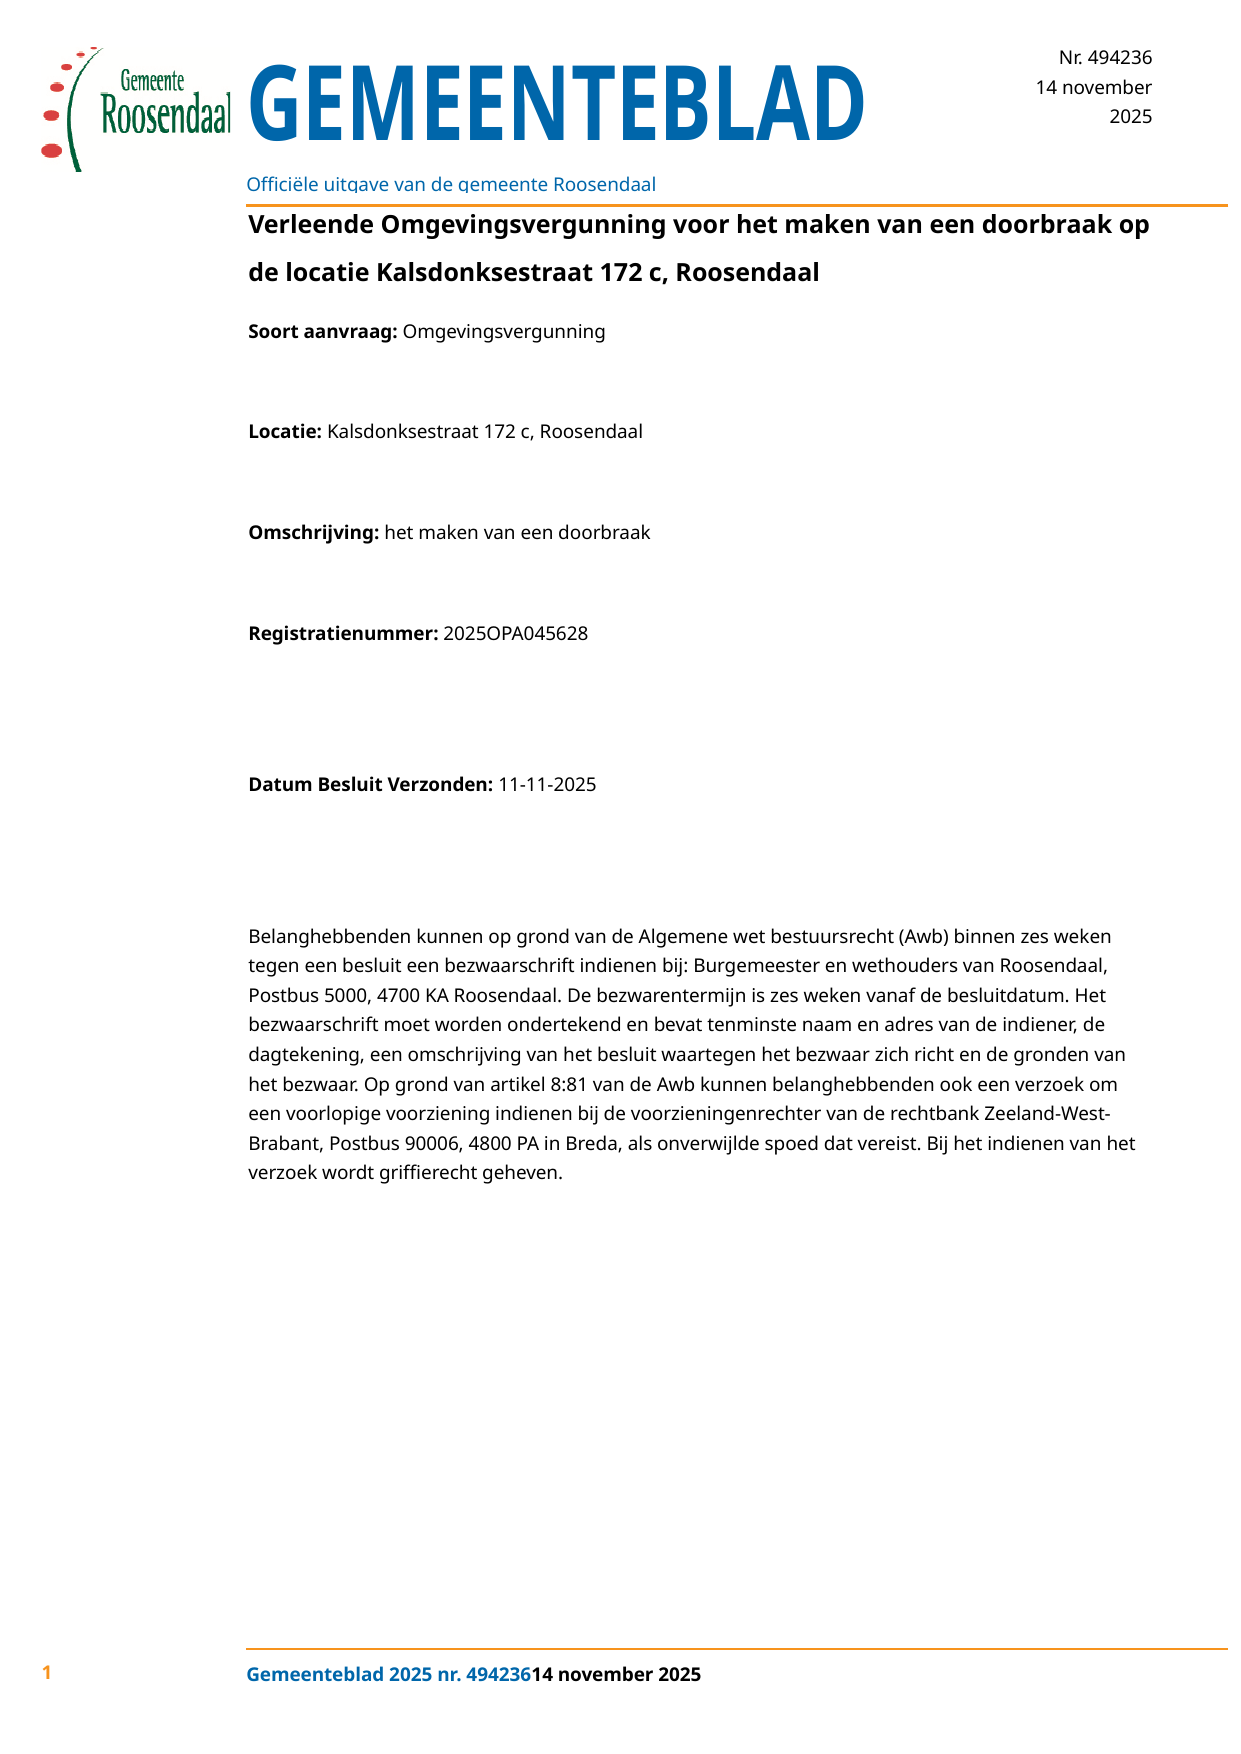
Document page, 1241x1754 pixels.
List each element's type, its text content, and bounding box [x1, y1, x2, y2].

text Belanghebbenden kunnen op grond van de Algemene wet bestuursrecht (Awb) binnen zes weken tegen een besluit een bezwaarschrift indienen bij: Burgemeester en wethouders van Roosendaal, Postbus 5000, 4700 KA Roosendaal. De bezwarentermijn is zes weken vanaf de besluitdatum. Het bezwaarschrift moet worden ondertekend en bevat tenminste naam en adres van de indiener, de dagtekening, een omschrijving van het besluit waartegen het bezwaar zich richt en de gronden van het bezwaar. Op grond van artikel 8:81 van de Awb kunnen belanghebbenden ook een verzoek om een voorlopige voorziening indienen bij de voorzieningenrechter van de rechtbank Zeeland-West-Brabant, Postbus 90006, 4800 PA in Breda, als onverwijlde spoed dat vereist. Bij het indienen van het verzoek wordt griffierecht geheven. [248, 923, 1152, 1185]
text Locatie: Kalsdonksestraat 172 c, Roosendaal [248, 419, 1152, 444]
text Registratienummer: 2025OPA045628 [248, 620, 1152, 646]
text Verleende Omgevingsvergunning voor het maken van een doorbraak op de locatie Kalsdonksestraat 172 c, Roosendaal [248, 207, 1152, 288]
text Datum Besluit Verzonden: 11-11-2025 [248, 772, 1152, 797]
picture [41, 47, 231, 172]
text Soort aanvraag: Omgevingsvergunning [248, 318, 1152, 344]
text Omschrijving: het maken van een doorbraak [248, 519, 1152, 545]
